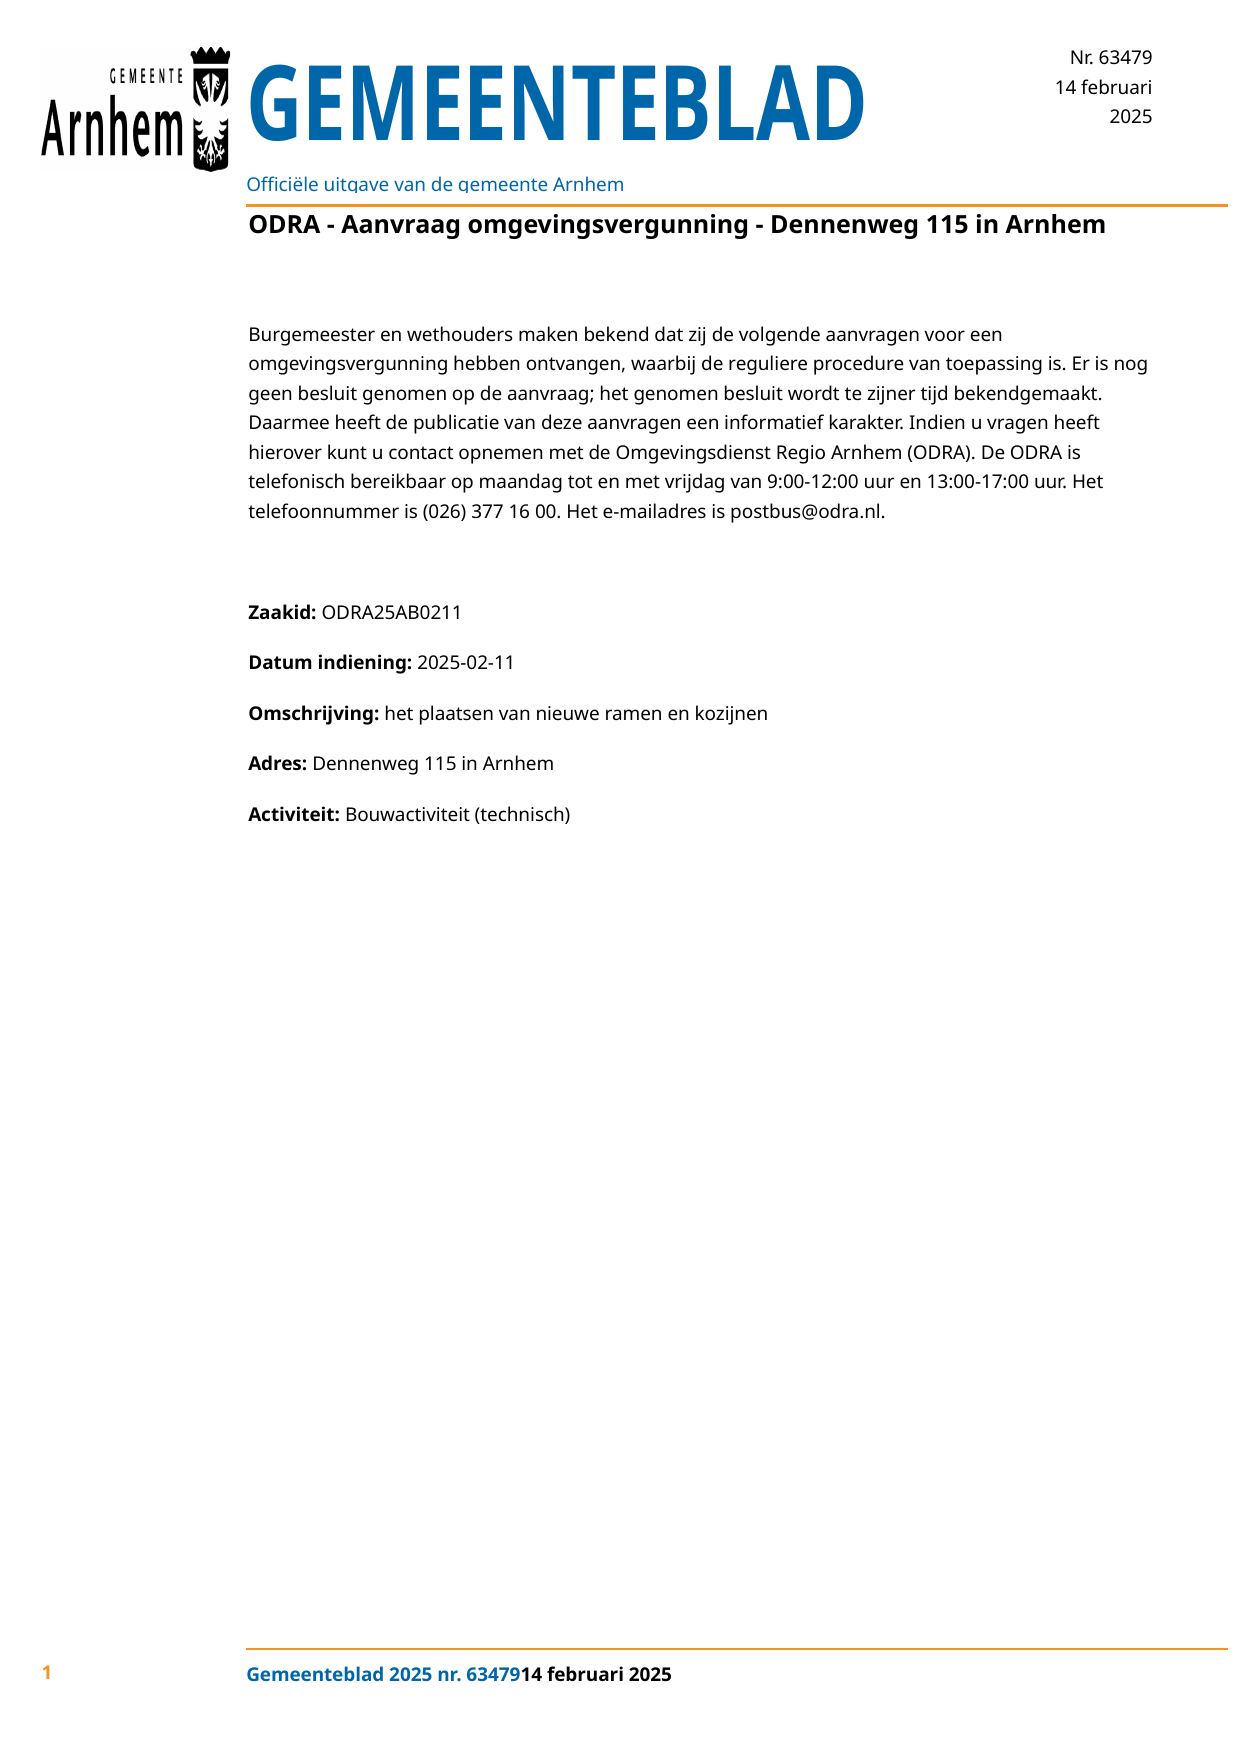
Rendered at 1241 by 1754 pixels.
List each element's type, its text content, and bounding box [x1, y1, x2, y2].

text Datum indiening: 2025-02-11 [248, 649, 1152, 675]
text Adres: Dennenweg 115 in Arnhem [248, 750, 1152, 776]
text Burgemeester en wethouders maken bekend dat zij de volgende aanvragen voor een omgevingsvergunning hebben ontvangen, waarbij de reguliere procedure van toepassing is. Er is nog geen besluit genomen op de aanvraag; het genomen besluit wordt te zijner tijd bekendgemaakt. Daarmee heeft de publicatie van deze aanvragen een informatief karakter. Indien u vragen heeft hierover kunt u contact opnemen met de Omgevingsdienst Regio Arnhem (ODRA). De ODRA is telefonisch bereikbaar op maandag tot en met vrijdag van 9:00-12:00 uur en 13:00-17:00 uur. Het telefoonnummer is (026) 377 16 00. Het e-mailadres is postbus@odra.nl. [248, 321, 1152, 524]
text Omschrijving: het plaatsen van nieuwe ramen en kozijnen [248, 700, 1152, 726]
text Zaakid: ODRA25AB0211 [248, 599, 1152, 625]
text ODRA - Aanvraag omgevingsvergunning - Dennenweg 115 in Arnhem [248, 207, 1152, 241]
picture [41, 47, 231, 172]
text Activiteit: Bouwactiviteit (technisch) [248, 801, 1152, 826]
